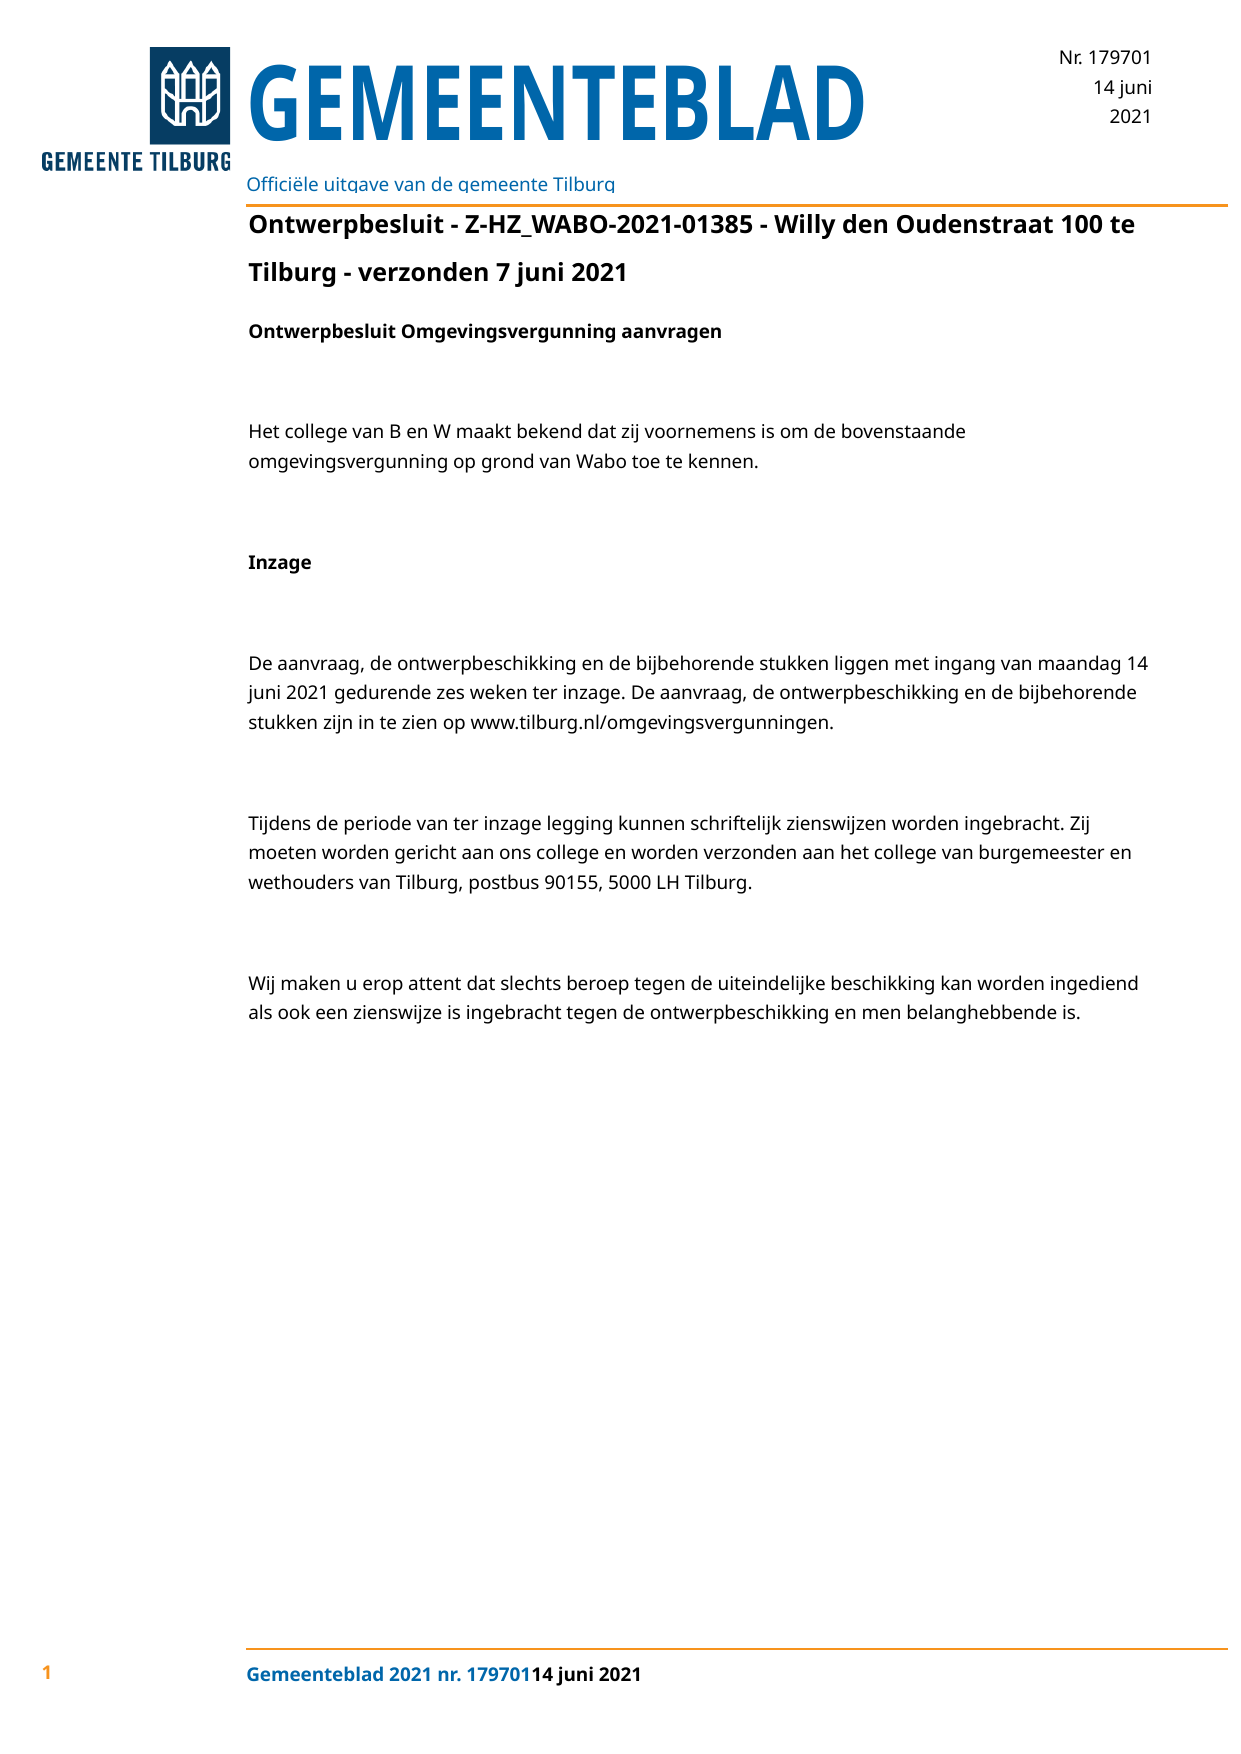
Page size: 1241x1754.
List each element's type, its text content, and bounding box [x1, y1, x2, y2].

picture [41, 47, 231, 172]
text Tijdens de periode van ter inzage legging kunnen schriftelijk zienswijzen worden ingebracht. Zij moeten worden gericht aan ons college en worden verzonden aan het college van burgemeester en wethouders van Tilburg, postbus 90155, 5000 LH Tilburg. [248, 810, 1152, 895]
text De aanvraag, de ontwerpbeschikking en de bijbehorende stukken liggen met ingang van maandag 14 juni 2021 gedurende zes weken ter inzage. De aanvraag, de ontwerpbeschikking en de bijbehorende stukken zijn in te zien op www.tilburg.nl/omgevingsvergunningen. [248, 650, 1152, 735]
text Wij maken u erop attent dat slechts beroep tegen de uiteindelijke beschikking kan worden ingediend als ook een zienswijze is ingebracht tegen de ontwerpbeschikking en men belanghebbende is. [248, 970, 1152, 1025]
text Ontwerpbesluit - Z-HZ_WABO-2021-01385 - Willy den Oudenstraat 100 te Tilburg - verzonden 7 juni 2021 [248, 207, 1152, 288]
text Ontwerpbesluit Omgevingsvergunning aanvragen [248, 318, 1152, 344]
text Inzage [248, 549, 1152, 575]
text Het college van B en W maakt bekend dat zij voornemens is om de bovenstaande omgevingsvergunning op grond van Wabo toe te kennen. [248, 419, 1152, 474]
